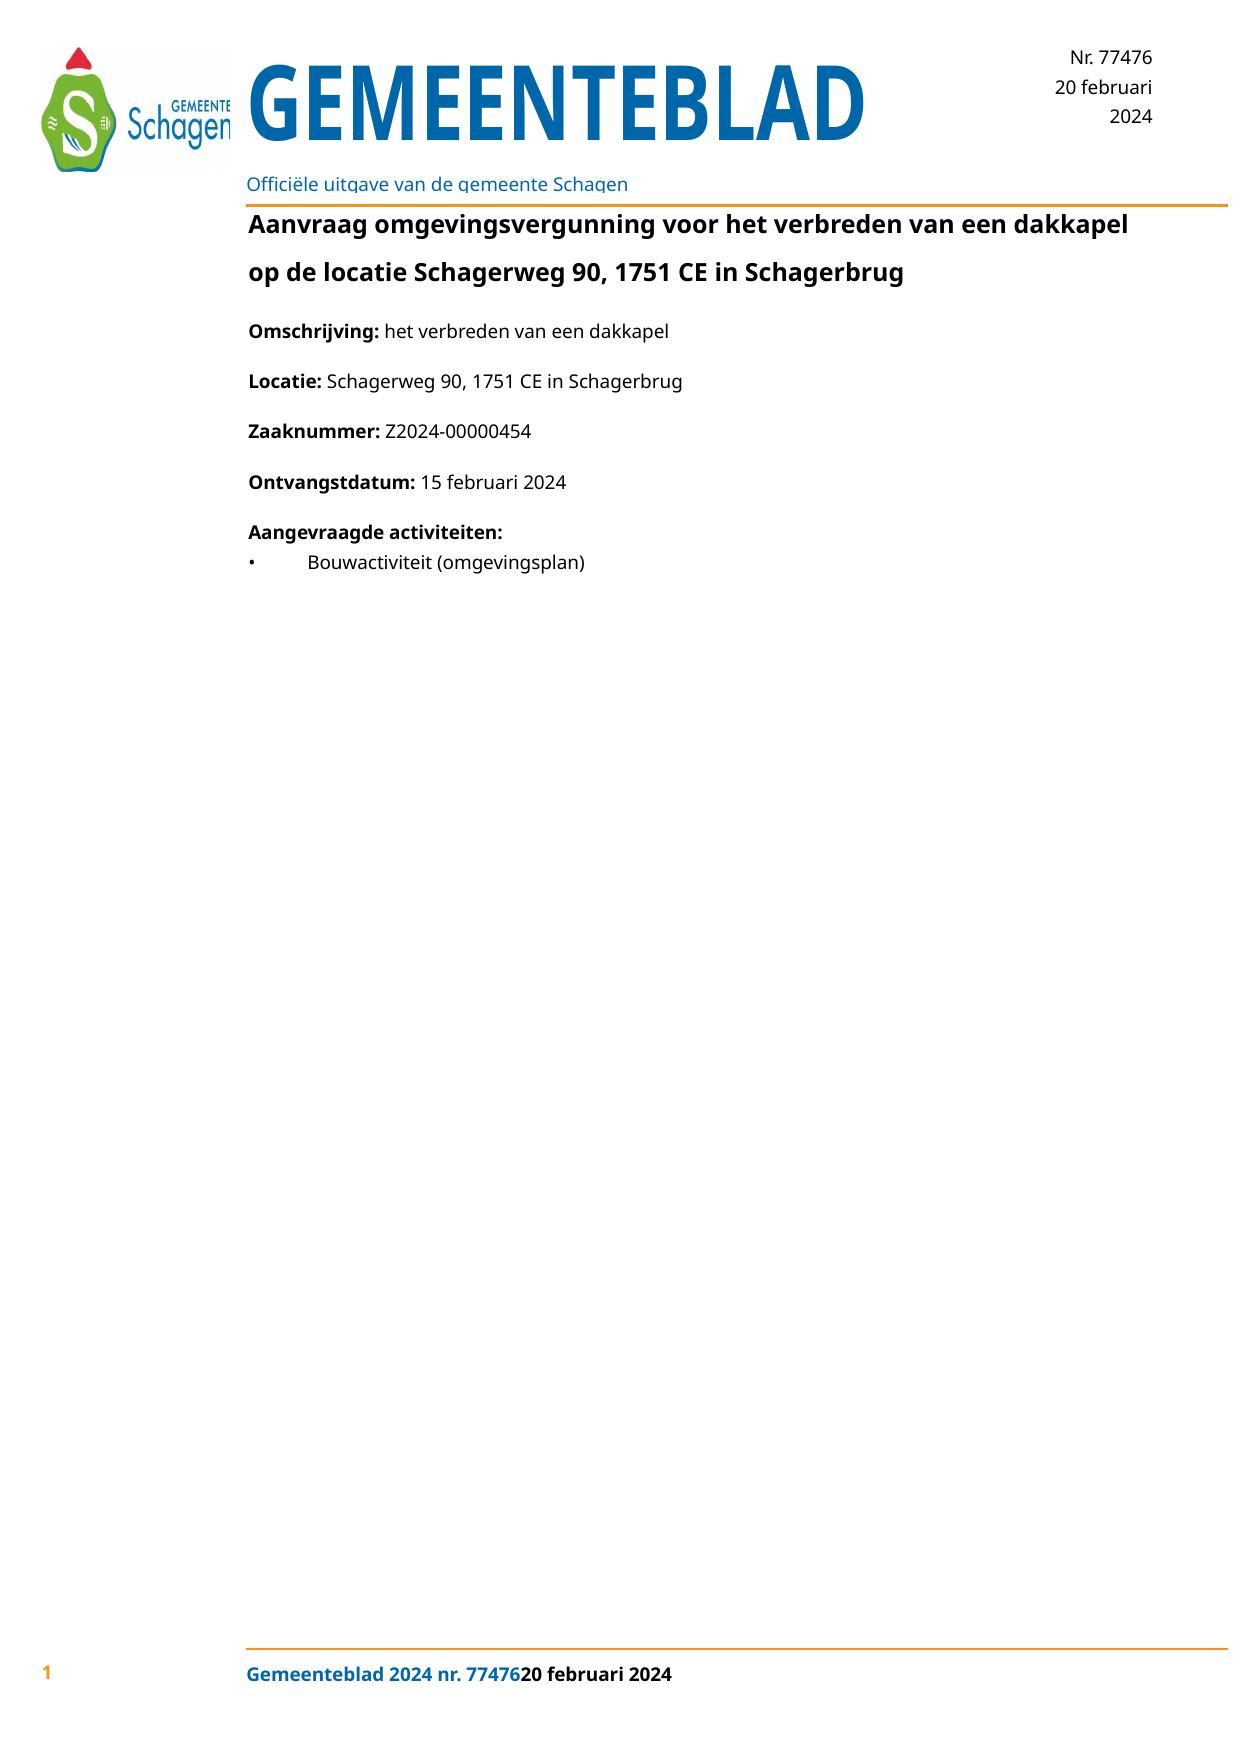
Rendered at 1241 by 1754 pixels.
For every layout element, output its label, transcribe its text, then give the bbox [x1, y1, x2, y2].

text Aanvraag omgevingsvergunning voor het verbreden van een dakkapel op de locatie Schagerweg 90, 1751 CE in Schagerbrug [248, 207, 1152, 288]
text Locatie: Schagerweg 90, 1751 CE in Schagerbrug [248, 368, 1152, 394]
text Aangevraagde activiteiten: [248, 519, 1152, 545]
list Bouwactiviteit (omgevingsplan) [248, 549, 1152, 575]
picture [41, 47, 231, 172]
text Zaaknummer: Z2024-00000454 [248, 419, 1152, 444]
text Omschrijving: het verbreden van een dakkapel [248, 318, 1152, 344]
text Ontvangstdatum: 15 februari 2024 [248, 469, 1152, 495]
